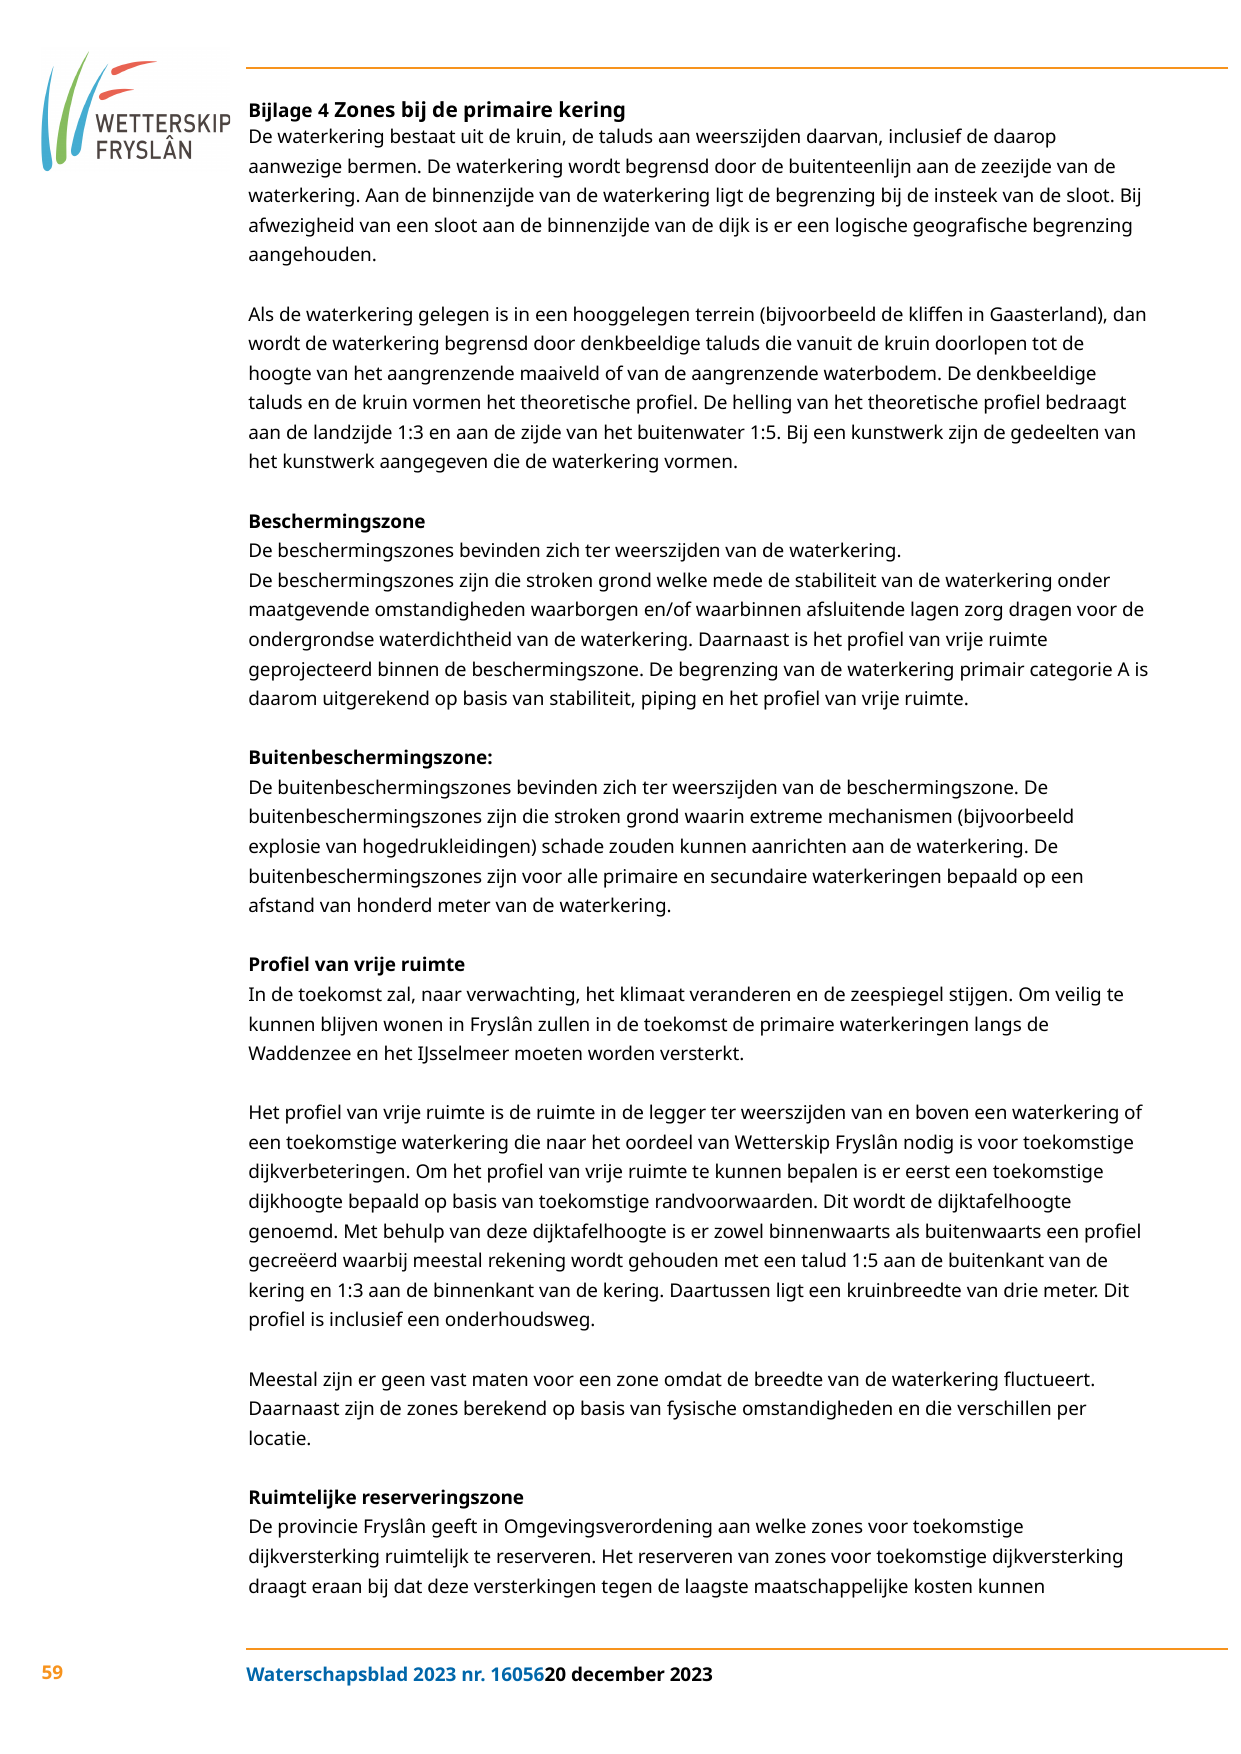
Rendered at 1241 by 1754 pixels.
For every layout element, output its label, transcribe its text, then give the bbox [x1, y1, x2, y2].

text Ruimtelijke reserveringszone [248, 1484, 1152, 1510]
text In de toekomst zal, naar verwachting, het klimaat veranderen en de zeespiegel stijgen. Om veilig te kunnen blijven wonen in Fryslân zullen in de toekomst de primaire waterkeringen langs de Waddenzee en het IJsselmeer moeten worden versterkt. [248, 981, 1152, 1066]
text Profiel van vrije ruimte [248, 952, 1152, 977]
text Het profiel van vrije ruimte is de ruimte in de legger ter weerszijden van en boven een waterkering of een toekomstige waterkering die naar het oordeel van Wetterskip Fryslân nodig is voor toekomstige dijkverbeteringen. Om het profiel van vrije ruimte te kunnen bepalen is er eerst een toekomstige dijkhoogte bepaald op basis van toekomstige randvoorwaarden. Dit wordt de dijktafelhoogte genoemd. Met behulp van deze dijktafelhoogte is er zowel binnenwaarts als buitenwaarts een profiel gecreëerd waarbij meestal rekening wordt gehouden met een talud 1:5 aan de buitenkant van de kering en 1:3 aan de binnenkant van de kering. Daartussen ligt een kruinbreedte van drie meter. Dit profiel is inclusief een onderhoudsweg. [248, 1099, 1152, 1332]
text De beschermingszones bevinden zich ter weerszijden van de waterkering. [248, 537, 1152, 563]
text Als de waterkering gelegen is in een hooggelegen terrein (bijvoorbeeld de kliffen in Gaasterland), dan wordt de waterkering begrensd door denkbeeldige taluds die vanuit de kruin doorlopen tot de hoogte van het aangrenzende maaiveld of van de aangrenzende waterbodem. De denkbeeldige taluds en de kruin vormen het theoretische profiel. De helling van het theoretische profiel bedraagt aan de landzijde 1:3 en aan de zijde van het buitenwater 1:5. Bij een kunstwerk zijn de gedeelten van het kunstwerk aangegeven die de waterkering vormen. [248, 301, 1152, 474]
text De buitenbeschermingszones bevinden zich ter weerszijden van de beschermingszone. De buitenbeschermingszones zijn die stroken grond waarin extreme mechanismen (bijvoorbeeld explosie van hogedrukleidingen) schade zouden kunnen aanrichten aan de waterkering. De buitenbeschermingszones zijn voor alle primaire en secundaire waterkeringen bepaald op een afstand van honderd meter van de waterkering. [248, 774, 1152, 918]
text De provincie Fryslân geeft in Omgevingsverordening aan welke zones voor toekomstige dijkversterking ruimtelijk te reserveren. Het reserveren van zones voor toekomstige dijkversterking draagt eraan bij dat deze versterkingen tegen de laagste maatschappelijke kosten kunnen [248, 1514, 1152, 1599]
text Meestal zijn er geen vast maten voor een zone omdat de breedte van de waterkering fluctueert. Daarnaast zijn de zones berekend op basis van fysische omstandigheden en die verschillen per locatie. [248, 1366, 1152, 1451]
text De beschermingszones zijn die stroken grond welke mede de stabiliteit van de waterkering onder maatgevende omstandigheden waarborgen en/of waarbinnen afsluitende lagen zorg dragen voor de ondergrondse waterdichtheid van de waterkering. Daarnaast is het profiel van vrije ruimte geprojecteerd binnen de beschermingszone. De begrenzing van de waterkering primair categorie A is daarom uitgerekend op basis van stabiliteit, piping en het profiel van vrije ruimte. [248, 567, 1152, 711]
text Buitenbeschermingszone: [248, 744, 1152, 770]
text Beschermingszone [248, 508, 1152, 534]
text De waterkering bestaat uit de kruin, de taluds aan weerszijden daarvan, inclusief de daarop aanwezige bermen. De waterkering wordt begrensd door de buitenteenlijn aan de zeezijde van de waterkering. Aan de binnenzijde van de waterkering ligt de begrenzing bij de insteek van de sloot. Bij afwezigheid van een sloot aan de binnenzijde van de dijk is er een logische geografische begrenzing aangehouden. [248, 123, 1152, 267]
picture [41, 47, 231, 172]
text Bijlage 4 Zones bij de primaire kering [248, 95, 1152, 123]
